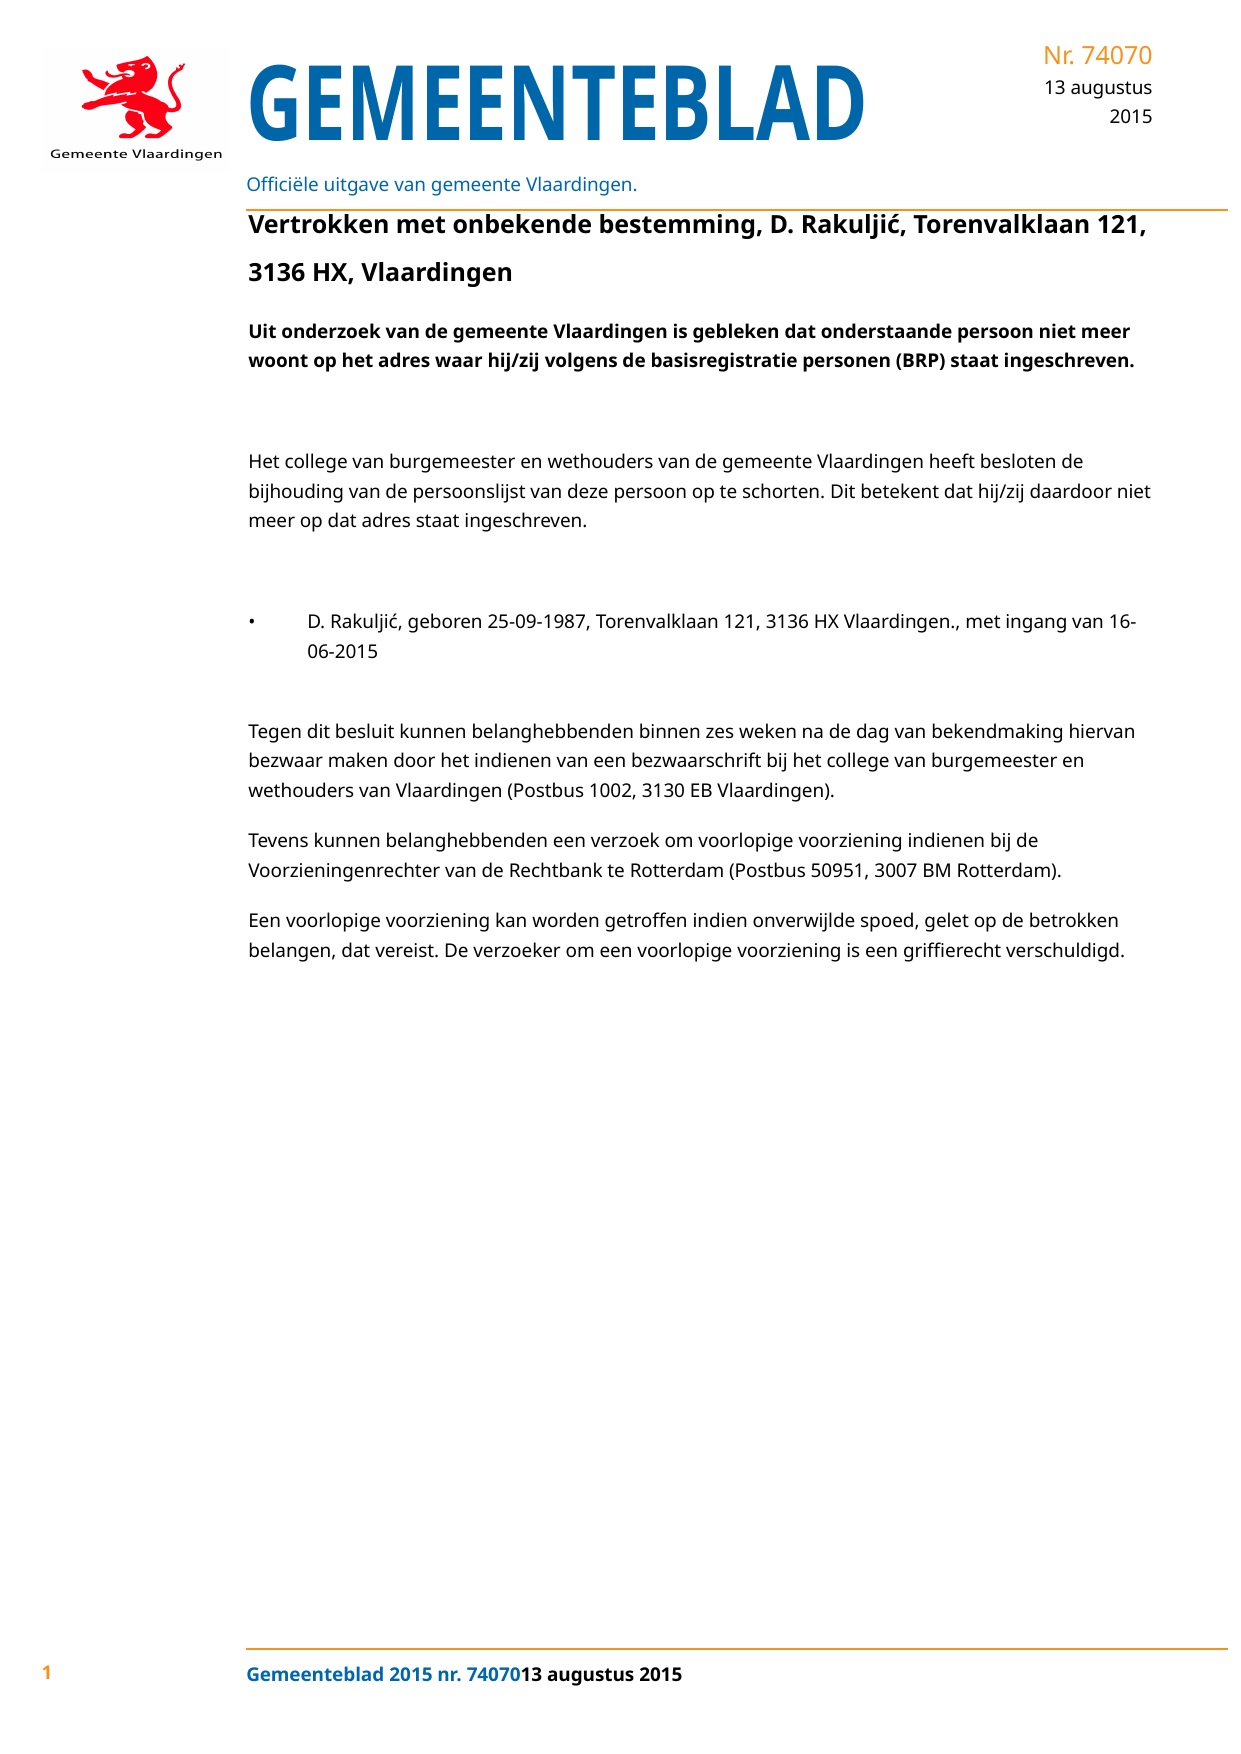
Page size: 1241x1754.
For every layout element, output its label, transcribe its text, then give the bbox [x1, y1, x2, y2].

text Vertrokken met onbekende bestemming, D. Rakuljić, Torenvalklaan 121, 3136 HX, Vlaardingen [248, 211, 1152, 288]
text Tegen dit besluit kunnen belanghebbenden binnen zes weken na de dag van bekendmaking hiervan bezwaar maken door het indienen van een bezwaarschrift bij het college van burgemeester en wethouders van Vlaardingen (Postbus 1002, 3130 EB Vlaardingen). [248, 718, 1152, 803]
text Het college van burgemeester en wethouders van de gemeente Vlaardingen heeft besloten de bijhouding van de persoonslijst van deze persoon op te schorten. Dit betekent dat hij/zij daardoor niet meer op dat adres staat ingeschreven. [248, 448, 1152, 533]
text Een voorlopige voorziening kan worden getroffen indien onverwijlde spoed, gelet op de betrokken belangen, dat vereist. De verzoeker om een voorlopige voorziening is een griffierecht verschuldigd. [248, 907, 1152, 963]
list D. Rakuljić, geboren 25-09-1987, Torenvalklaan 121, 3136 HX Vlaardingen., met ingang van 16-06-2015 [248, 608, 1152, 664]
text Tevens kunnen belanghebbenden een verzoek om voorlopige voorziening indienen bij de Voorzieningenrechter van de Rechtbank te Rotterdam (Postbus 50951, 3007 BM Rotterdam). [248, 827, 1152, 883]
text Uit onderzoek van de gemeente Vlaardingen is gebleken dat onderstaande persoon niet meer woont op het adres waar hij/zij volgens de basisregistratie personen (BRP) staat ingeschreven. [248, 318, 1152, 373]
picture [41, 47, 231, 172]
